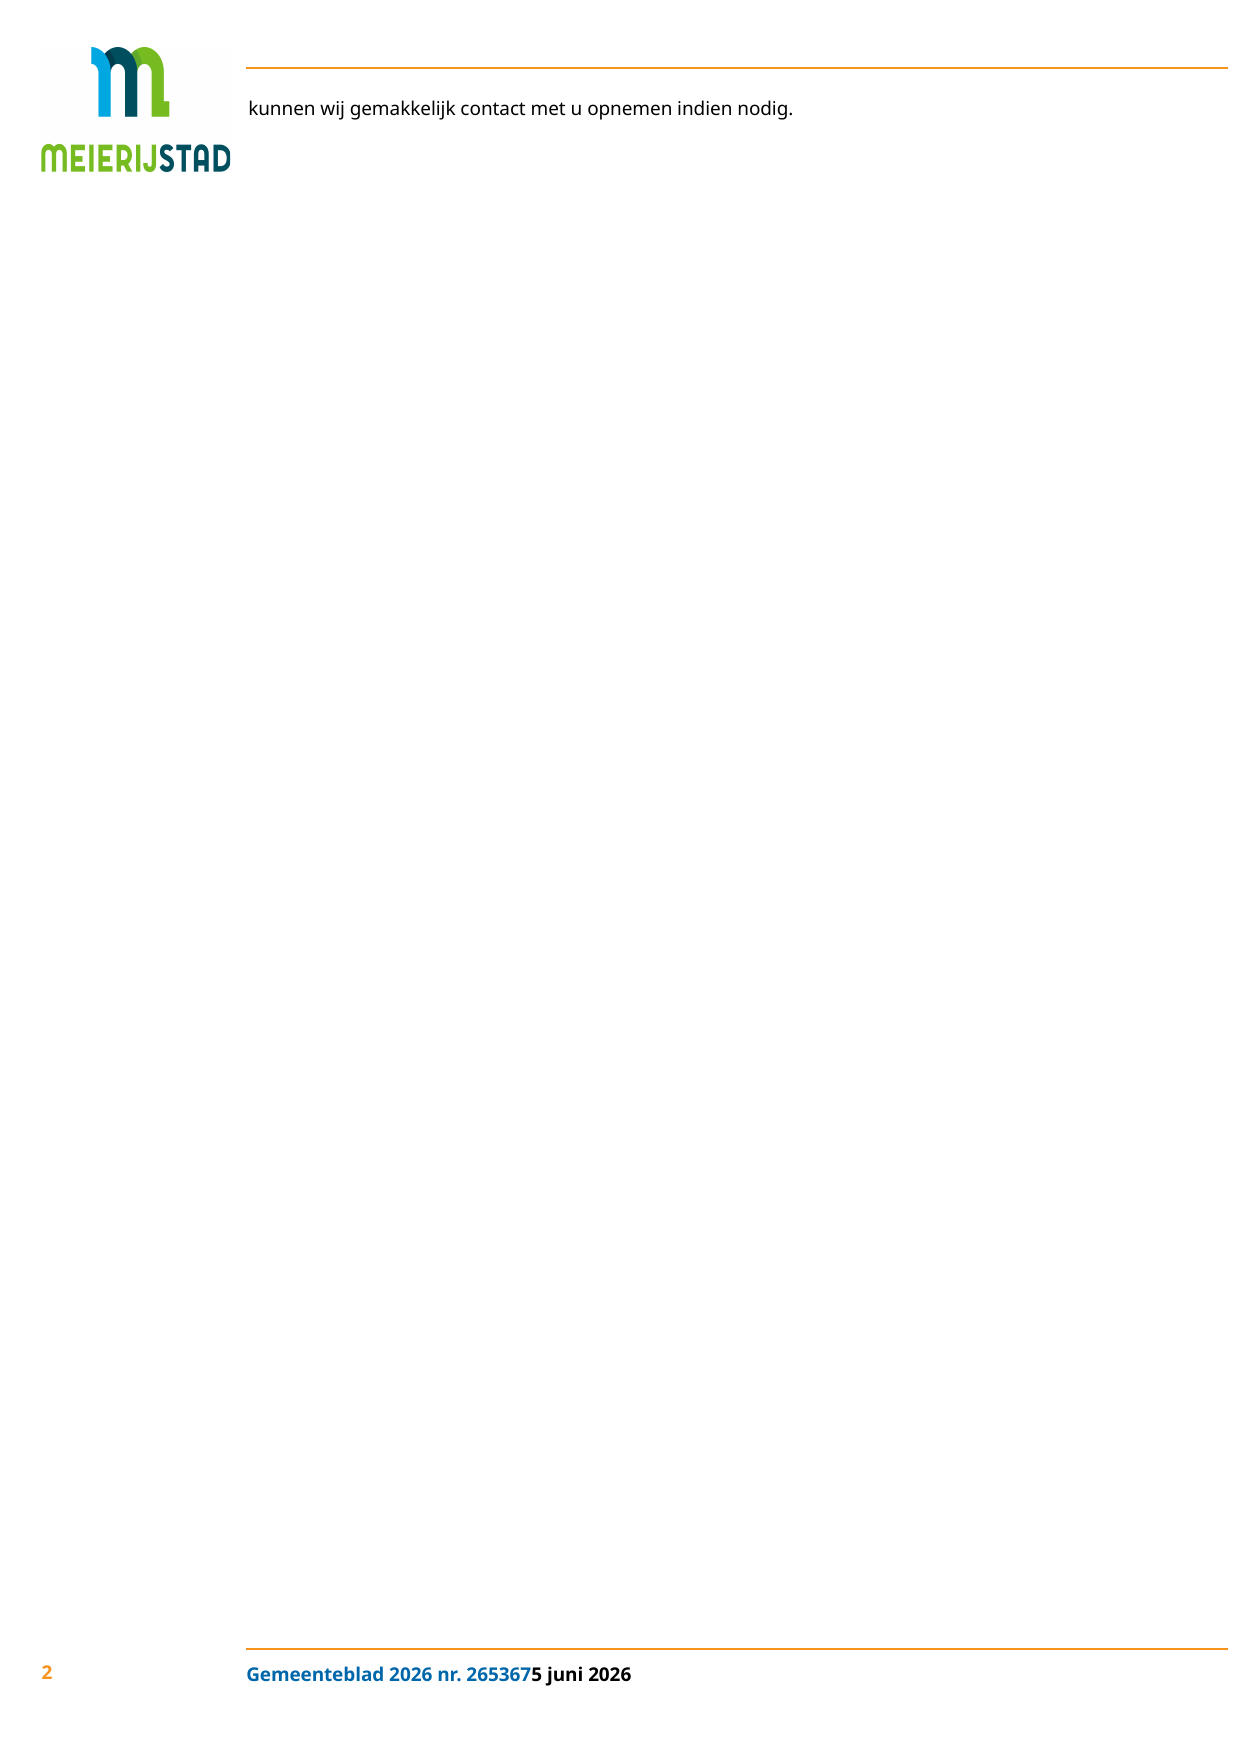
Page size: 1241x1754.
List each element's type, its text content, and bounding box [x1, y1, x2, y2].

picture [41, 47, 231, 172]
text kunnen wij gemakkelijk contact met u opnemen indien nodig. [248, 95, 1152, 121]
